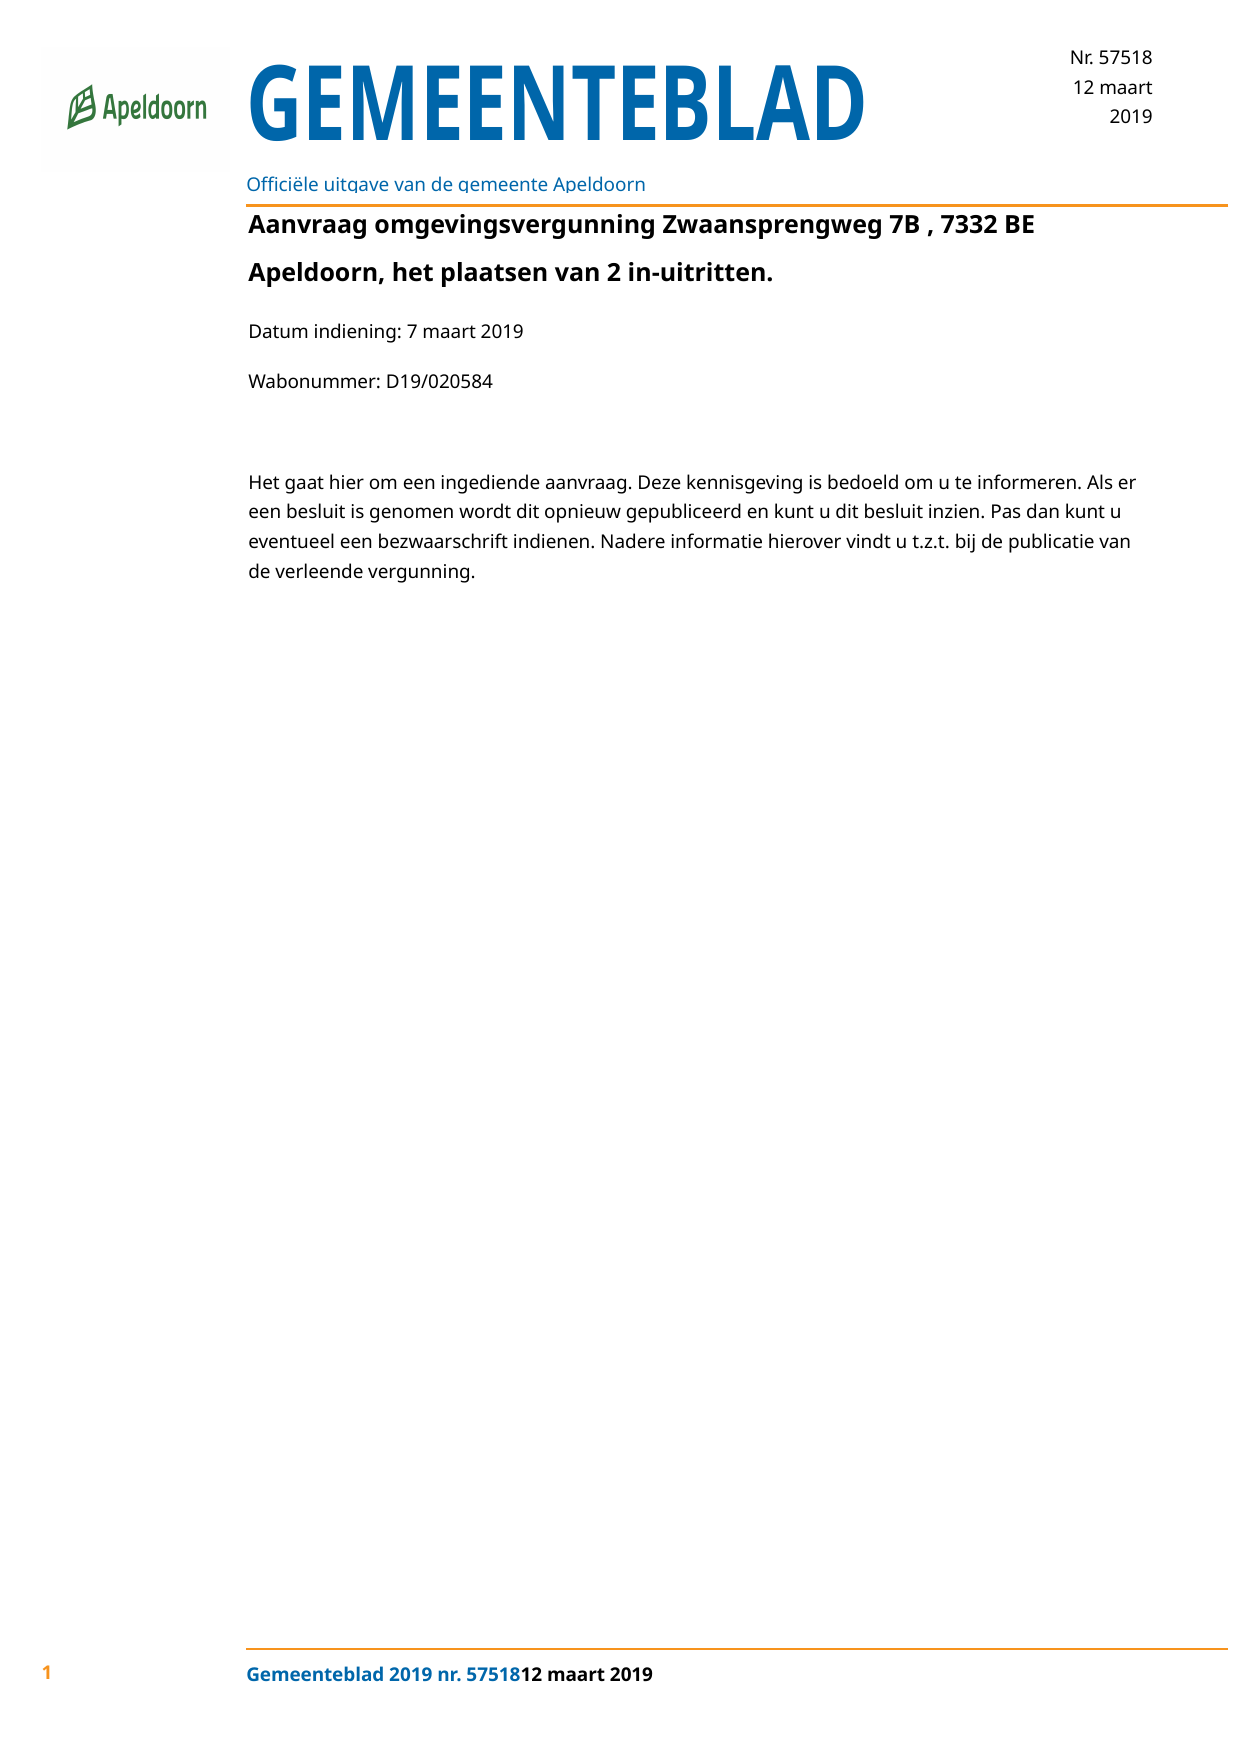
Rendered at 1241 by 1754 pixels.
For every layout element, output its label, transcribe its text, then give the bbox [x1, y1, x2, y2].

text Het gaat hier om een ingediende aanvraag. Deze kennisgeving is bedoeld om u te informeren. Als er een besluit is genomen wordt dit opnieuw gepubliceerd en kunt u dit besluit inzien. Pas dan kunt u eventueel een bezwaarschrift indienen. Nadere informatie hierover vindt u t.z.t. bij de publicatie van de verleende vergunning. [248, 469, 1152, 584]
text Wabonummer: D19/020584 [248, 368, 1152, 394]
text Datum indiening: 7 maart 2019 [248, 318, 1152, 344]
text Aanvraag omgevingsvergunning Zwaansprengweg 7B , 7332 BE Apeldoorn, het plaatsen van 2 in-uitritten. [248, 207, 1152, 288]
picture [41, 47, 231, 172]
